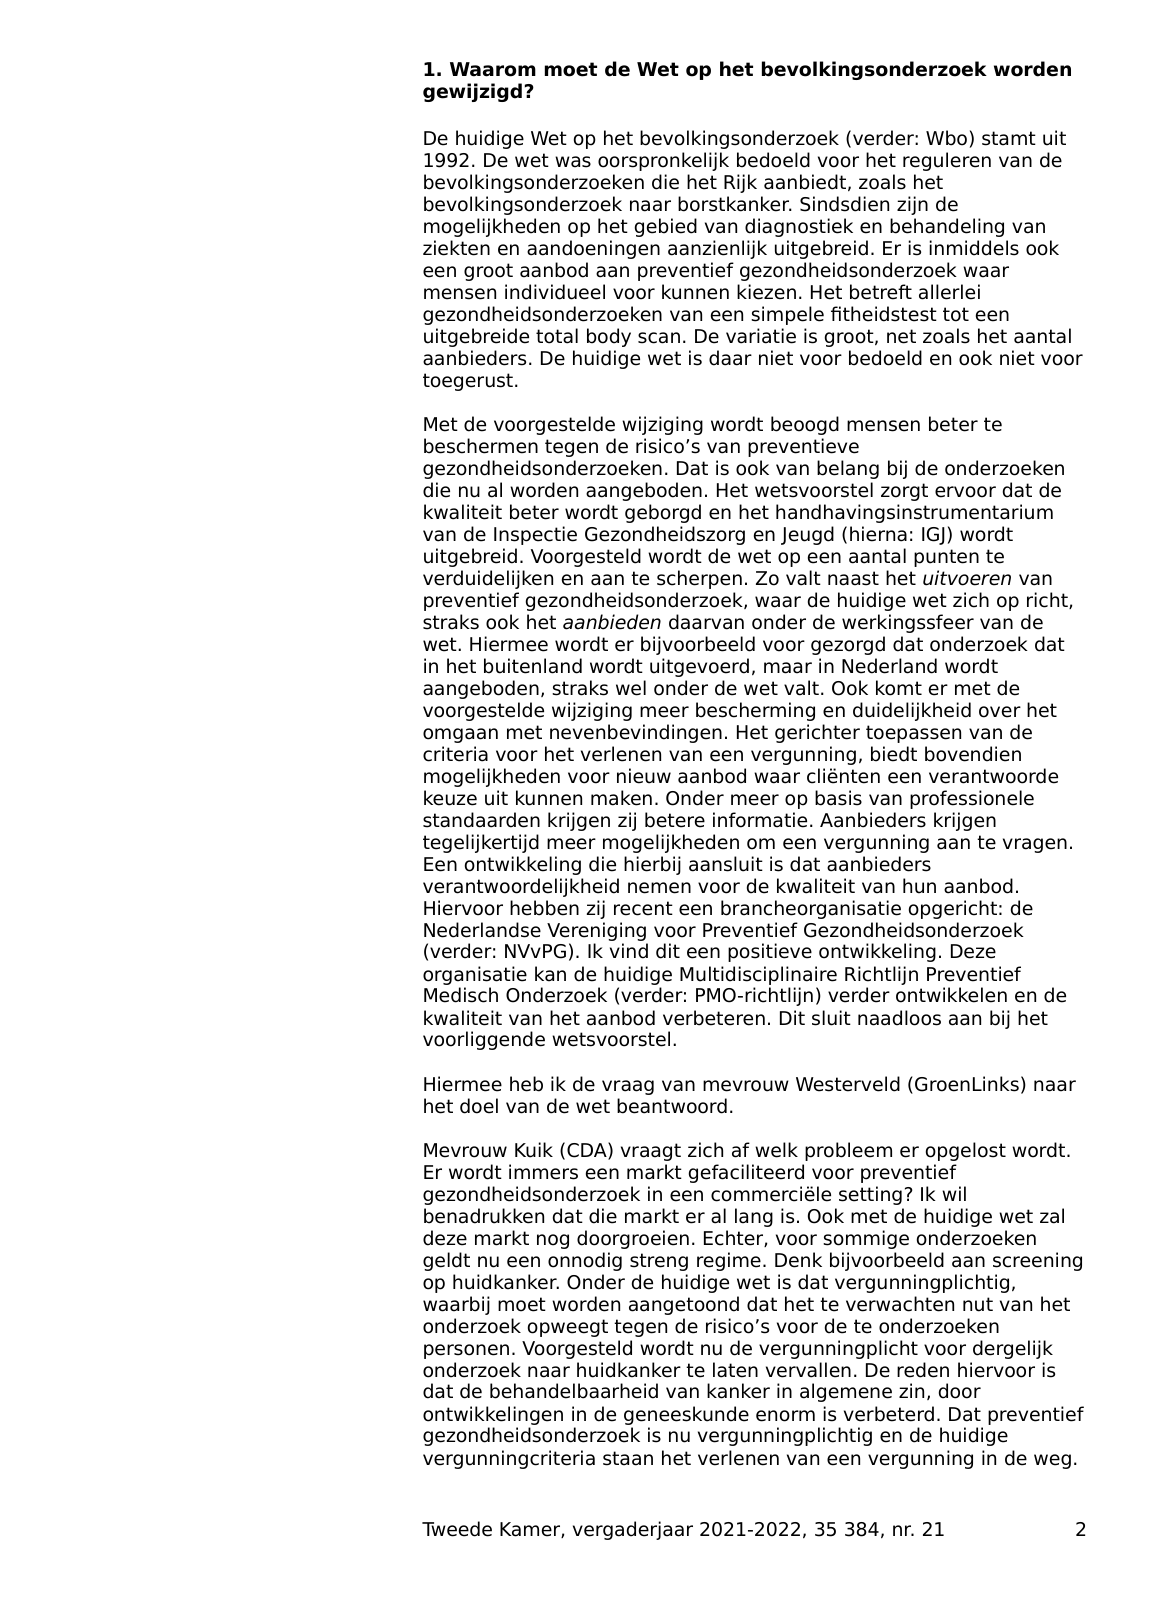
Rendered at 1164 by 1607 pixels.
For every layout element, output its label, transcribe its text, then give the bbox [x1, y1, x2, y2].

text Met de voorgestelde wijziging wordt beoogd mensen beter te beschermen tegen de risico’s van preventieve gezondheidsonderzoeken. Dat is ook van belang bij de onderzoeken die nu al worden aangeboden. Het wetsvoorstel zorgt ervoor dat de kwaliteit beter wordt geborgd en het handhavingsinstrumentarium van de Inspectie Gezondheidszorg en Jeugd (hierna: IGJ) wordt uitgebreid. Voorgesteld wordt de wet op een aantal punten te verduidelijken en aan te scherpen. Zo valt naast het uitvoeren van preventief gezondheidsonderzoek, waar de huidige wet zich op richt, straks ook het aanbieden daarvan onder de werkingssfeer van de wet. Hiermee wordt er bijvoorbeeld voor gezorgd dat onderzoek dat in het buitenland wordt uitgevoerd, maar in Nederland wordt aangeboden, straks wel onder de wet valt. Ook komt er met de voorgestelde wijziging meer bescherming en duidelijkheid over het omgaan met nevenbevindingen. Het gerichter toepassen van de criteria voor het verlenen van een vergunning, biedt bovendien mogelijkheden voor nieuw aanbod waar cliënten een verantwoorde keuze uit kunnen maken. Onder meer op basis van professionele standaarden krijgen zij betere informatie. Aanbieders krijgen tegelijkertijd meer mogelijkheden om een vergunning aan te vragen. Een ontwikkeling die hierbij aansluit is dat aanbieders verantwoordelijkheid nemen voor de kwaliteit van hun aanbod. Hiervoor hebben zij recent een brancheorganisatie opgericht: de Nederlandse Vereniging voor Preventief Gezondheidsonderzoek (verder: NVvPG). Ik vind dit een positieve ontwikkeling. Deze organisatie kan de huidige Multidisciplinaire Richtlijn Preventief Medisch Onderzoek (verder: PMO-richtlijn) verder ontwikkelen en de kwaliteit van het aanbod verbeteren. Dit sluit naadloos aan bij het voorliggende wetsvoorstel. [422, 414, 1087, 1051]
subtitle 1. Waarom moet de Wet op het bevolkingsonderzoek worden gewijzigd? [422, 59, 1087, 103]
text De huidige Wet op het bevolkingsonderzoek (verder: Wbo) stamt uit 1992. De wet was oorspronkelijk bedoeld voor het reguleren van de bevolkingsonderzoeken die het Rijk aanbiedt, zoals het bevolkingsonderzoek naar borstkanker. Sindsdien zijn de mogelijkheden op het gebied van diagnostiek en behandeling van ziekten en aandoeningen aanzienlijk uitgebreid. Er is inmiddels ook een groot aanbod aan preventief gezondheidsonderzoek waar mensen individueel voor kunnen kiezen. Het betreft allerlei gezondheidsonderzoeken van een simpele fitheidstest tot een uitgebreide total body scan. De variatie is groot, net zoals het aantal aanbieders. De huidige wet is daar niet voor bedoeld en ook niet voor toegerust. [422, 128, 1087, 392]
text Mevrouw Kuik (CDA) vraagt zich af welk probleem er opgelost wordt. Er wordt immers een markt gefaciliteerd voor preventief gezondheidsonderzoek in een commerciële setting? Ik wil benadrukken dat die markt er al lang is. Ook met de huidige wet zal deze markt nog doorgroeien. Echter, voor sommige onderzoeken geldt nu een onnodig streng regime. Denk bijvoorbeeld aan screening op huidkanker. Onder de huidige wet is dat vergunningplichtig, waarbij moet worden aangetoond dat het te verwachten nut van het onderzoek opweegt tegen de risico’s voor de te onderzoeken personen. Voorgesteld wordt nu de vergunningplicht voor dergelijk onderzoek naar huidkanker te laten vervallen. De reden hiervoor is dat de behandelbaarheid van kanker in algemene zin, door ontwikkelingen in de geneeskunde enorm is verbeterd. Dat preventief gezondheidsonderzoek is nu vergunningplichtig en de huidige vergunningcriteria staan het verlenen van een vergunning in de weg. [422, 1140, 1087, 1469]
text Hiermee heb ik de vraag van mevrouw Westerveld (GroenLinks) naar het doel van de wet beantwoord. [422, 1073, 1087, 1117]
